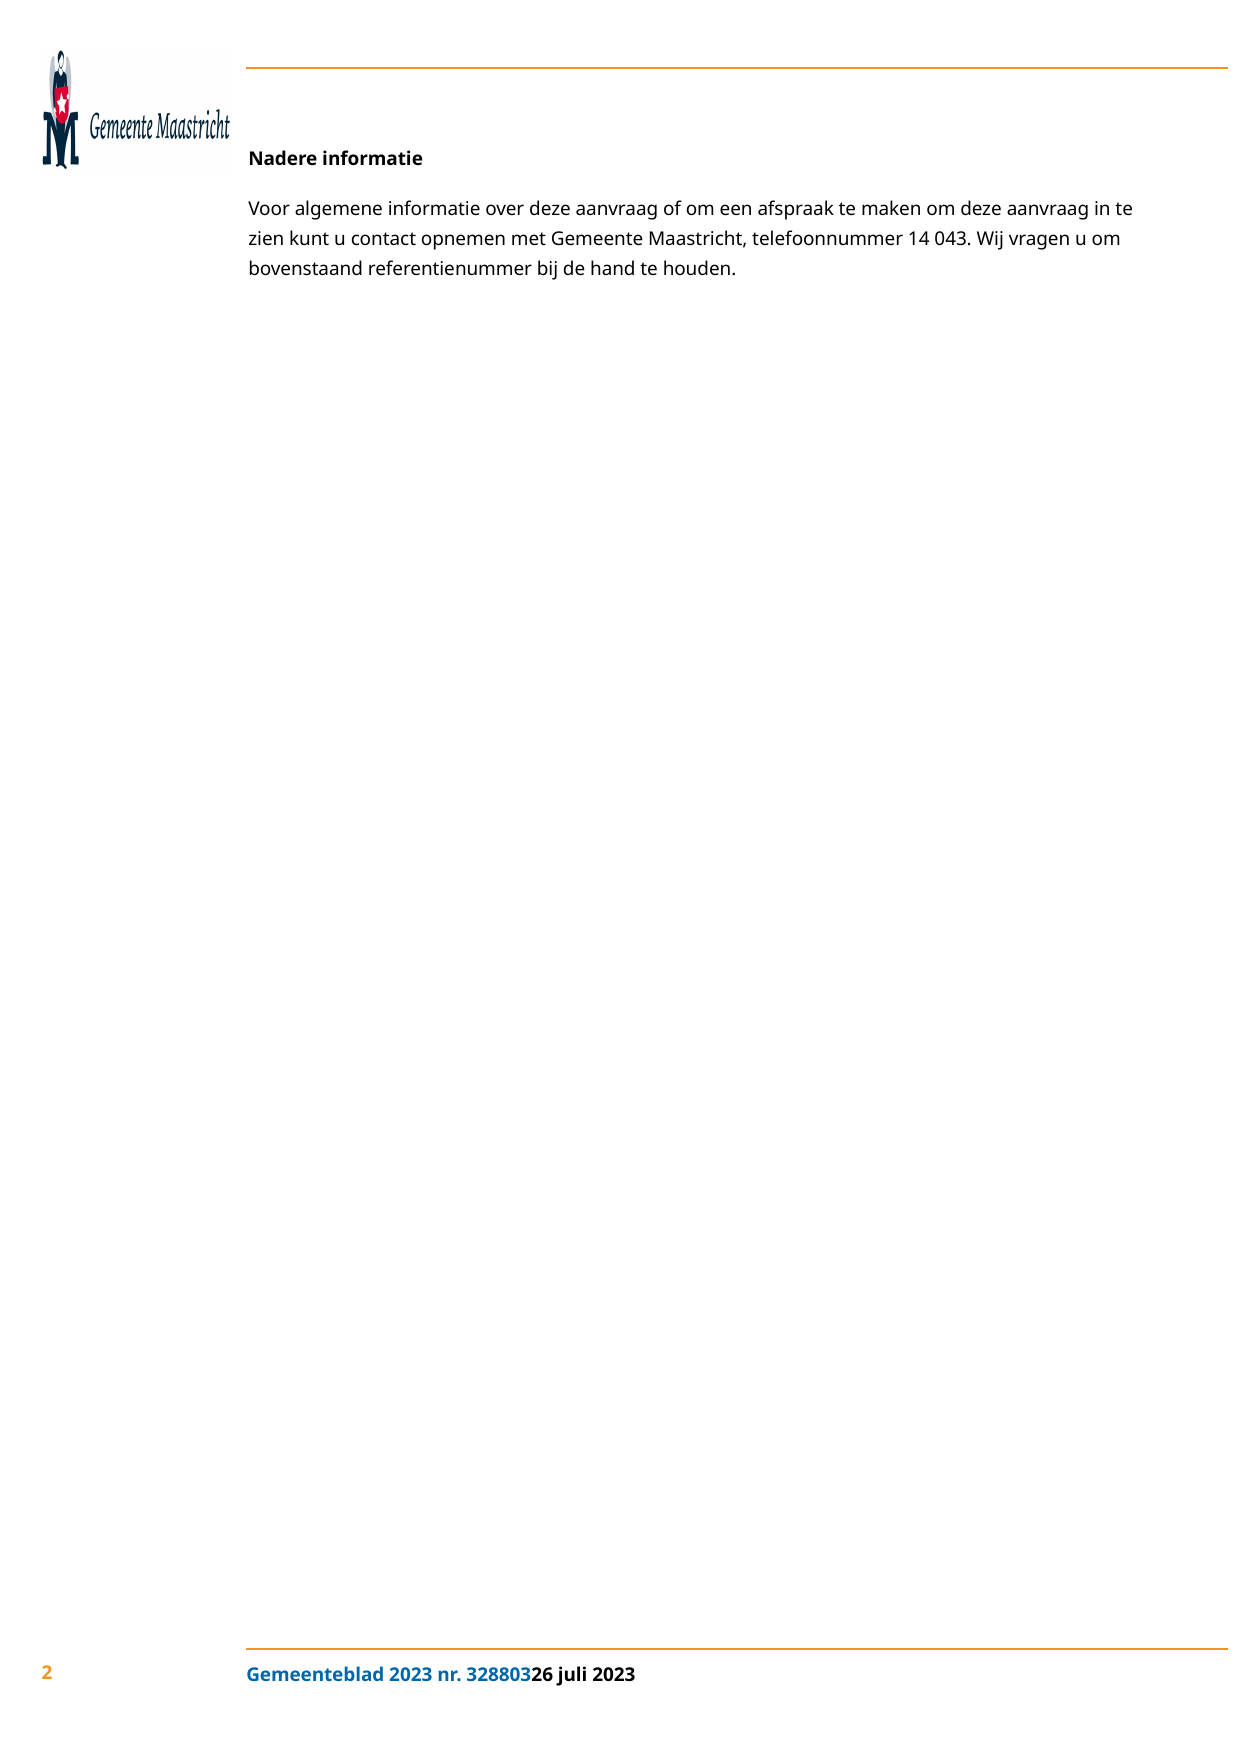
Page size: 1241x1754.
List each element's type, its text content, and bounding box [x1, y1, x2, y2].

text Voor algemene informatie over deze aanvraag of om een afspraak te maken om deze aanvraag in te zien kunt u contact opnemen met Gemeente Maastricht, telefoonnummer 14 043. Wij vragen u om bovenstaand referentienummer bij de hand te houden. [248, 196, 1152, 281]
text Nadere informatie [248, 145, 1152, 171]
picture [41, 47, 231, 172]
